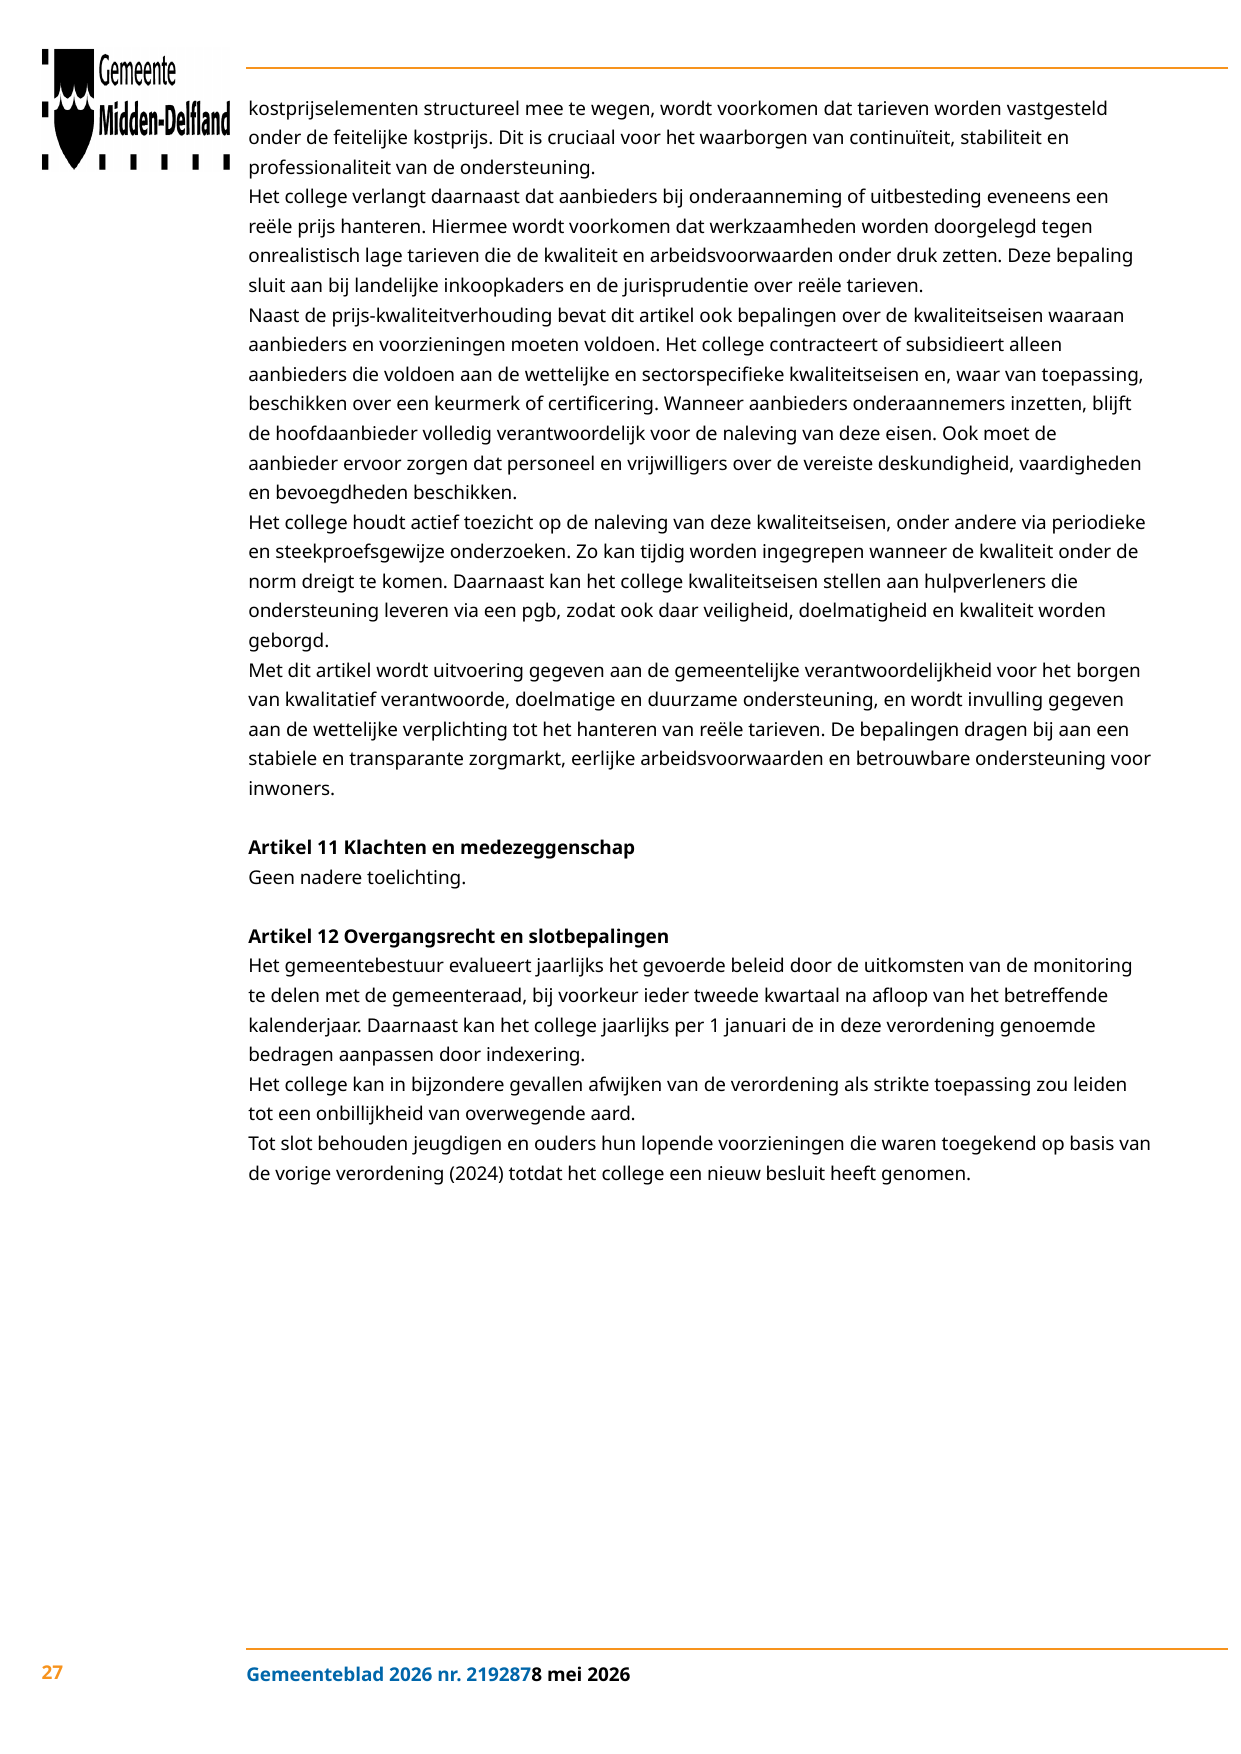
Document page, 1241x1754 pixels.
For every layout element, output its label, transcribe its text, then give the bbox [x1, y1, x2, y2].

text Artikel 12 Overgangsrecht en slotbepalingen [248, 923, 1152, 949]
text Tot slot behouden jeugdigen en ouders hun lopende voorzieningen die waren toegekend op basis van de vorige verordening (2024) totdat het college een nieuw besluit heeft genomen. [248, 1130, 1152, 1186]
text Met dit artikel wordt uitvoering gegeven aan de gemeentelijke verantwoordelijkheid voor het borgen van kwalitatief verantwoorde, doelmatige en duurzame ondersteuning, en wordt invulling gegeven aan de wettelijke verplichting tot het hanteren van reële tarieven. De bepalingen dragen bij aan een stabiele en transparante zorgmarkt, eerlijke arbeidsvoorwaarden en betrouwbare ondersteuning voor inwoners. [248, 657, 1152, 801]
text Het college verlangt daarnaast dat aanbieders bij onderaanneming of uitbesteding eveneens een reële prijs hanteren. Hiermee wordt voorkomen dat werkzaamheden worden doorgelegd tegen onrealistisch lage tarieven die de kwaliteit en arbeidsvoorwaarden onder druk zetten. Deze bepaling sluit aan bij landelijke inkoopkaders en de jurisprudentie over reële tarieven. [248, 183, 1152, 298]
text Het gemeentebestuur evalueert jaarlijks het gevoerde beleid door de uitkomsten van de monitoring te delen met de gemeenteraad, bij voorkeur ieder tweede kwartaal na afloop van het betreffende kalenderjaar. Daarnaast kan het college jaarlijks per 1 januari de in deze verordening genoemde bedragen aanpassen door indexering. [248, 953, 1152, 1067]
text kostprijselementen structureel mee te wegen, wordt voorkomen dat tarieven worden vastgesteld onder de feitelijke kostprijs. Dit is cruciaal voor het waarborgen van continuïteit, stabiliteit en professionaliteit van de ondersteuning. [248, 95, 1152, 180]
text Naast de prijs-kwaliteitverhouding bevat dit artikel ook bepalingen over de kwaliteitseisen waaraan aanbieders en voorzieningen moeten voldoen. Het college contracteert of subsidieert alleen aanbieders die voldoen aan de wettelijke en sectorspecifieke kwaliteitseisen en, waar van toepassing, beschikken over een keurmerk of certificering. Wanneer aanbieders onderaannemers inzetten, blijft de hoofdaanbieder volledig verantwoordelijk voor de naleving van deze eisen. Ook moet de aanbieder ervoor zorgen dat personeel en vrijwilligers over de vereiste deskundigheid, vaardigheden en bevoegdheden beschikken. [248, 302, 1152, 505]
picture [41, 47, 231, 172]
text Geen nadere toelichting. [248, 864, 1152, 890]
text Het college houdt actief toezicht op de naleving van deze kwaliteitseisen, onder andere via periodieke en steekproefsgewijze onderzoeken. Zo kan tijdig worden ingegrepen wanneer de kwaliteit onder de norm dreigt te komen. Daarnaast kan het college kwaliteitseisen stellen aan hulpverleners die ondersteuning leveren via een pgb, zodat ook daar veiligheid, doelmatigheid en kwaliteit worden geborgd. [248, 509, 1152, 653]
text Artikel 11 Klachten en medezeggenschap [248, 834, 1152, 860]
text Het college kan in bijzondere gevallen afwijken van de verordening als strikte toepassing zou leiden tot een onbillijkheid van overwegende aard. [248, 1071, 1152, 1126]
